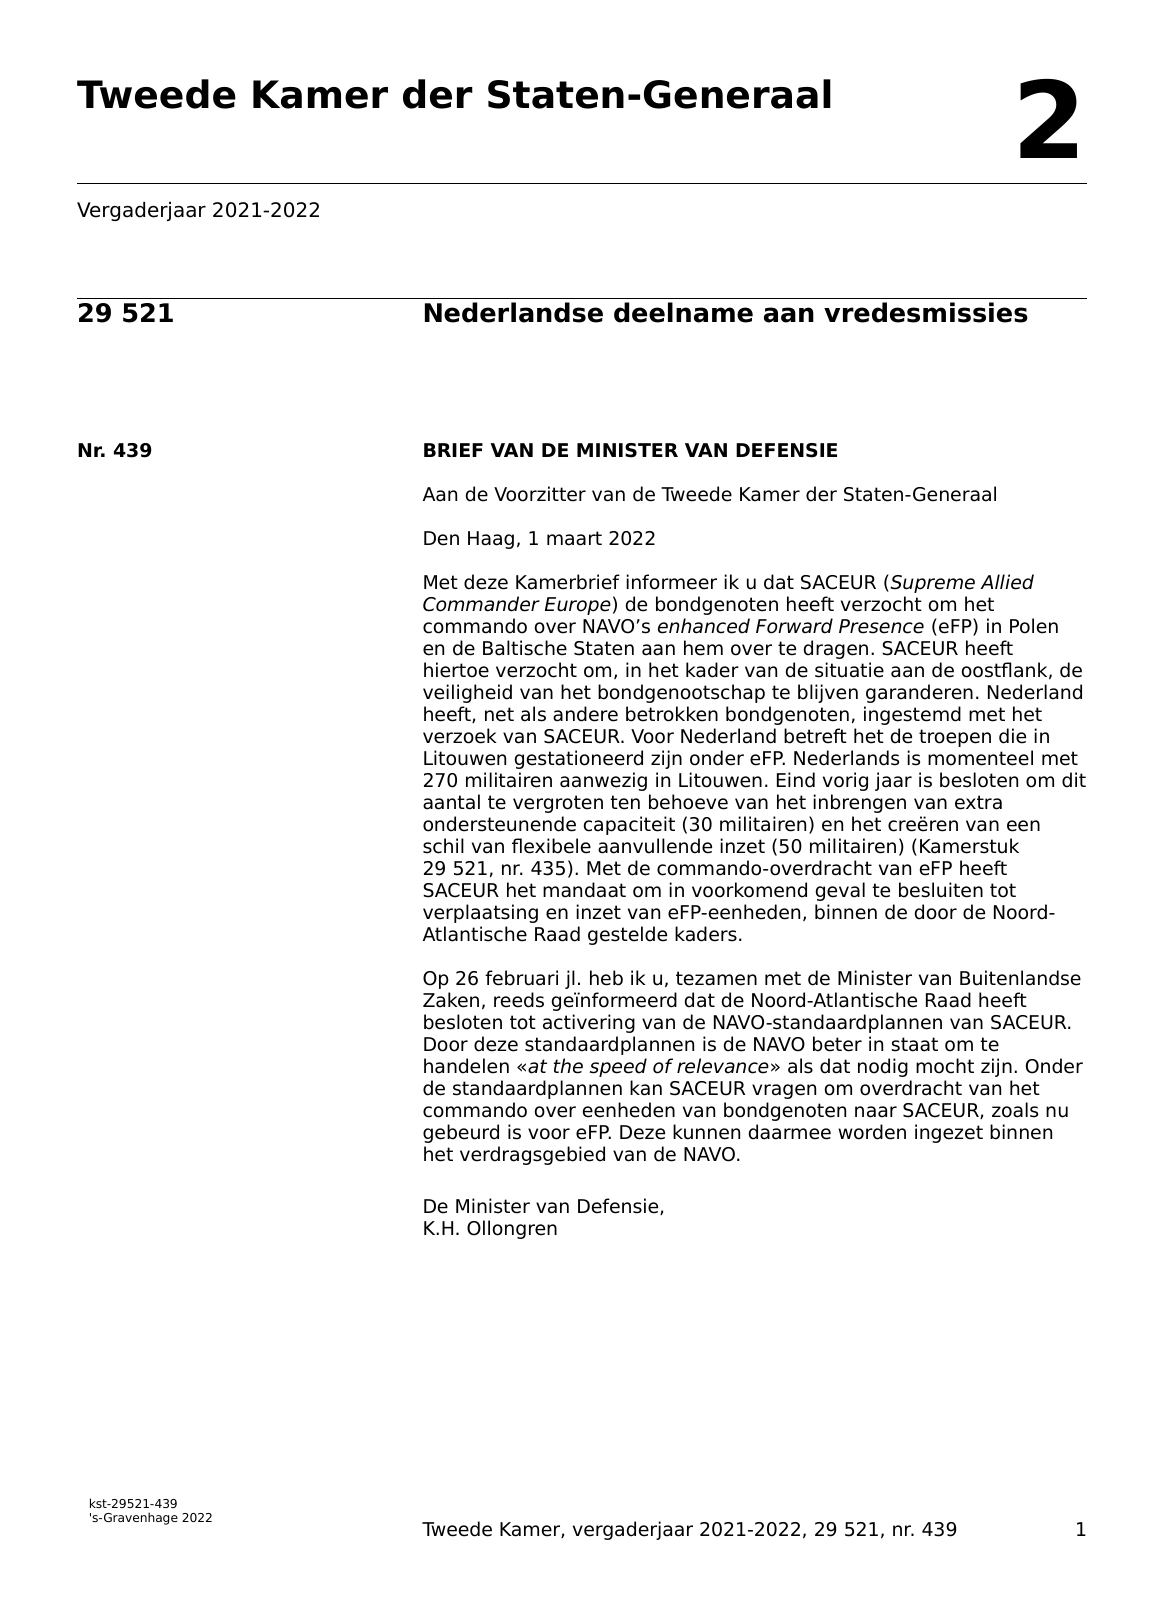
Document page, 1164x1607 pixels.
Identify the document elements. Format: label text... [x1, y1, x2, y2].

text Met deze Kamerbrief informeer ik u dat SACEUR (Supreme Allied Commander Europe) de bondgenoten heeft verzocht om het commando over NAVO’s enhanced Forward Presence (eFP) in Polen en de Baltische Staten aan hem over te dragen. SACEUR heeft hiertoe verzocht om, in het kader van de situatie aan de oostflank, de veiligheid van het bondgenootschap te blijven garanderen. Nederland heeft, net als andere betrokken bondgenoten, ingestemd met het verzoek van SACEUR. Voor Nederland betreft het de troepen die in Litouwen gestationeerd zijn onder eFP. Nederlands is momenteel met 270 militairen aanwezig in Litouwen. Eind vorig jaar is besloten om dit aantal te vergroten ten behoeve van het inbrengen van extra ondersteunende capaciteit (30 militairen) en het creëren van een schil van flexibele aanvullende inzet (50 militairen) (Kamerstuk 29 521, nr. 435). Met de commando-overdracht van eFP heeft SACEUR het mandaat om in voorkomend geval te besluiten tot verplaatsing en inzet van eFP-eenheden, binnen de door de Noord-Atlantische Raad gestelde kaders. [422, 572, 1087, 946]
table_header Tweede Kamer der Staten-Generaal [77, 59, 886, 183]
text Aan de Voorzitter van de Tweede Kamer der Staten-Generaal [422, 484, 1087, 506]
table_header 2 [886, 59, 1087, 183]
text Den Haag, 1 maart 2022 [422, 528, 1087, 550]
text De Minister van Defensie, K.H. Ollongren [422, 1196, 1087, 1240]
text kst-29521-439 [88, 1497, 323, 1511]
table_cell Vergaderjaar 2021-2022 [77, 184, 1087, 298]
text 's-Gravenhage 2022 [88, 1511, 323, 1525]
subtitle Nr. 439 BRIEF VAN DE MINISTER VAN DEFENSIE [77, 440, 1087, 462]
text Op 26 februari jl. heb ik u, tezamen met de Minister van Buitenlandse Zaken, reeds geïnformeerd dat de Noord-Atlantische Raad heeft besloten tot activering van de NAVO-standaardplannen van SACEUR. Door deze standaardplannen is de NAVO beter in staat om te handelen «at the speed of relevance» als dat nodig mocht zijn. Onder de standaardplannen kan SACEUR vragen om overdracht van het commando over eenheden van bondgenoten naar SACEUR, zoals nu gebeurd is voor eFP. Deze kunnen daarmee worden ingezet binnen het verdragsgebied van de NAVO. [422, 968, 1087, 1166]
subtitle 29 521 Nederlandse deelname aan vredesmissies [77, 299, 1087, 329]
